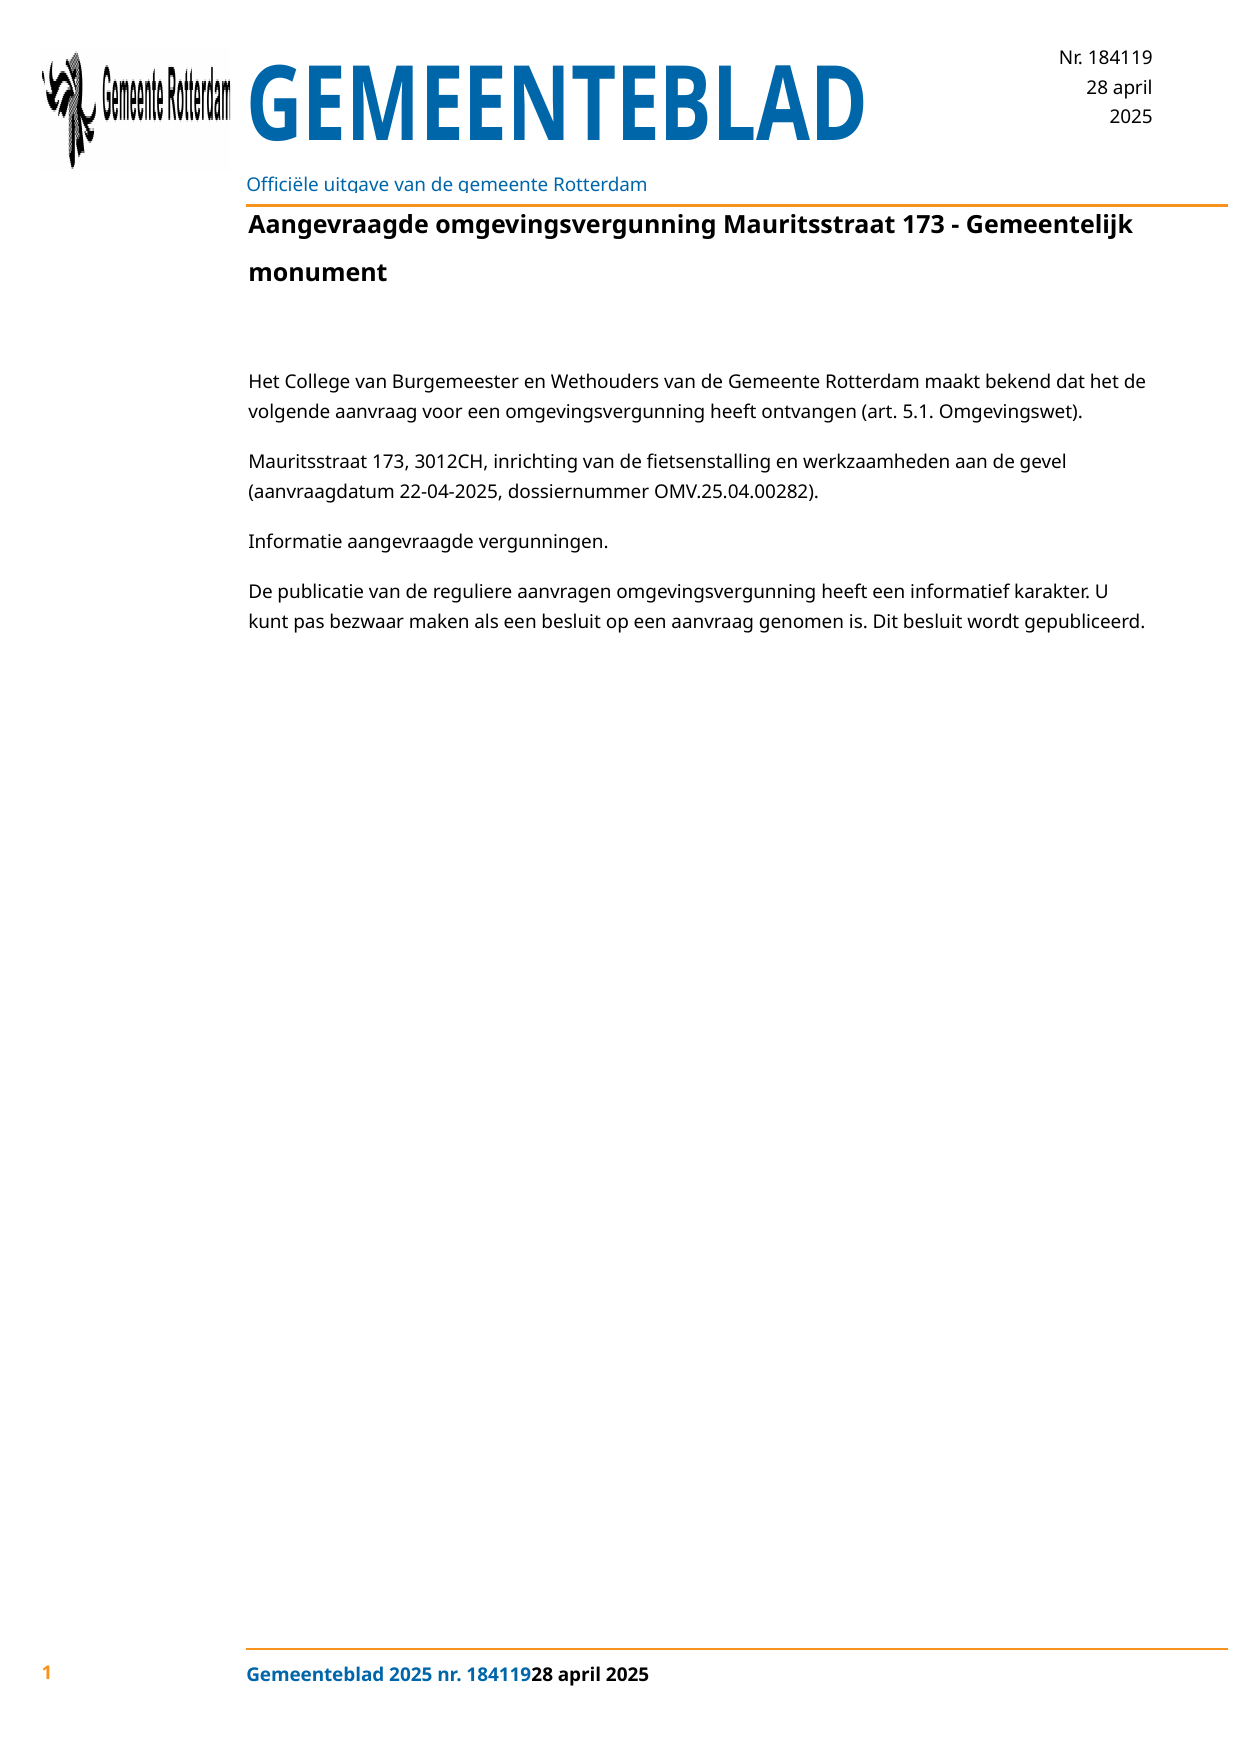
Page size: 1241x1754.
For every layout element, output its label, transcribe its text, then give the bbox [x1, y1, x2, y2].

text Informatie aangevraagde vergunningen. [248, 528, 1152, 554]
text Mauritsstraat 173, 3012CH, inrichting van de fietsenstalling en werkzaamheden aan de gevel (aanvraagdatum 22-04-2025, dossiernummer OMV.25.04.00282). [248, 448, 1152, 504]
picture [41, 47, 231, 172]
text Het College van Burgemeester en Wethouders van de Gemeente Rotterdam maakt bekend dat het de volgende aanvraag voor een omgevingsvergunning heeft ontvangen (art. 5.1. Omgevingswet). [248, 368, 1152, 424]
text De publicatie van de reguliere aanvragen omgevingsvergunning heeft een informatief karakter. U kunt pas bezwaar maken als een besluit op een aanvraag genomen is. Dit besluit wordt gepubliceerd. [248, 579, 1152, 634]
text Aangevraagde omgevingsvergunning Mauritsstraat 173 - Gemeentelijk monument [248, 207, 1152, 288]
